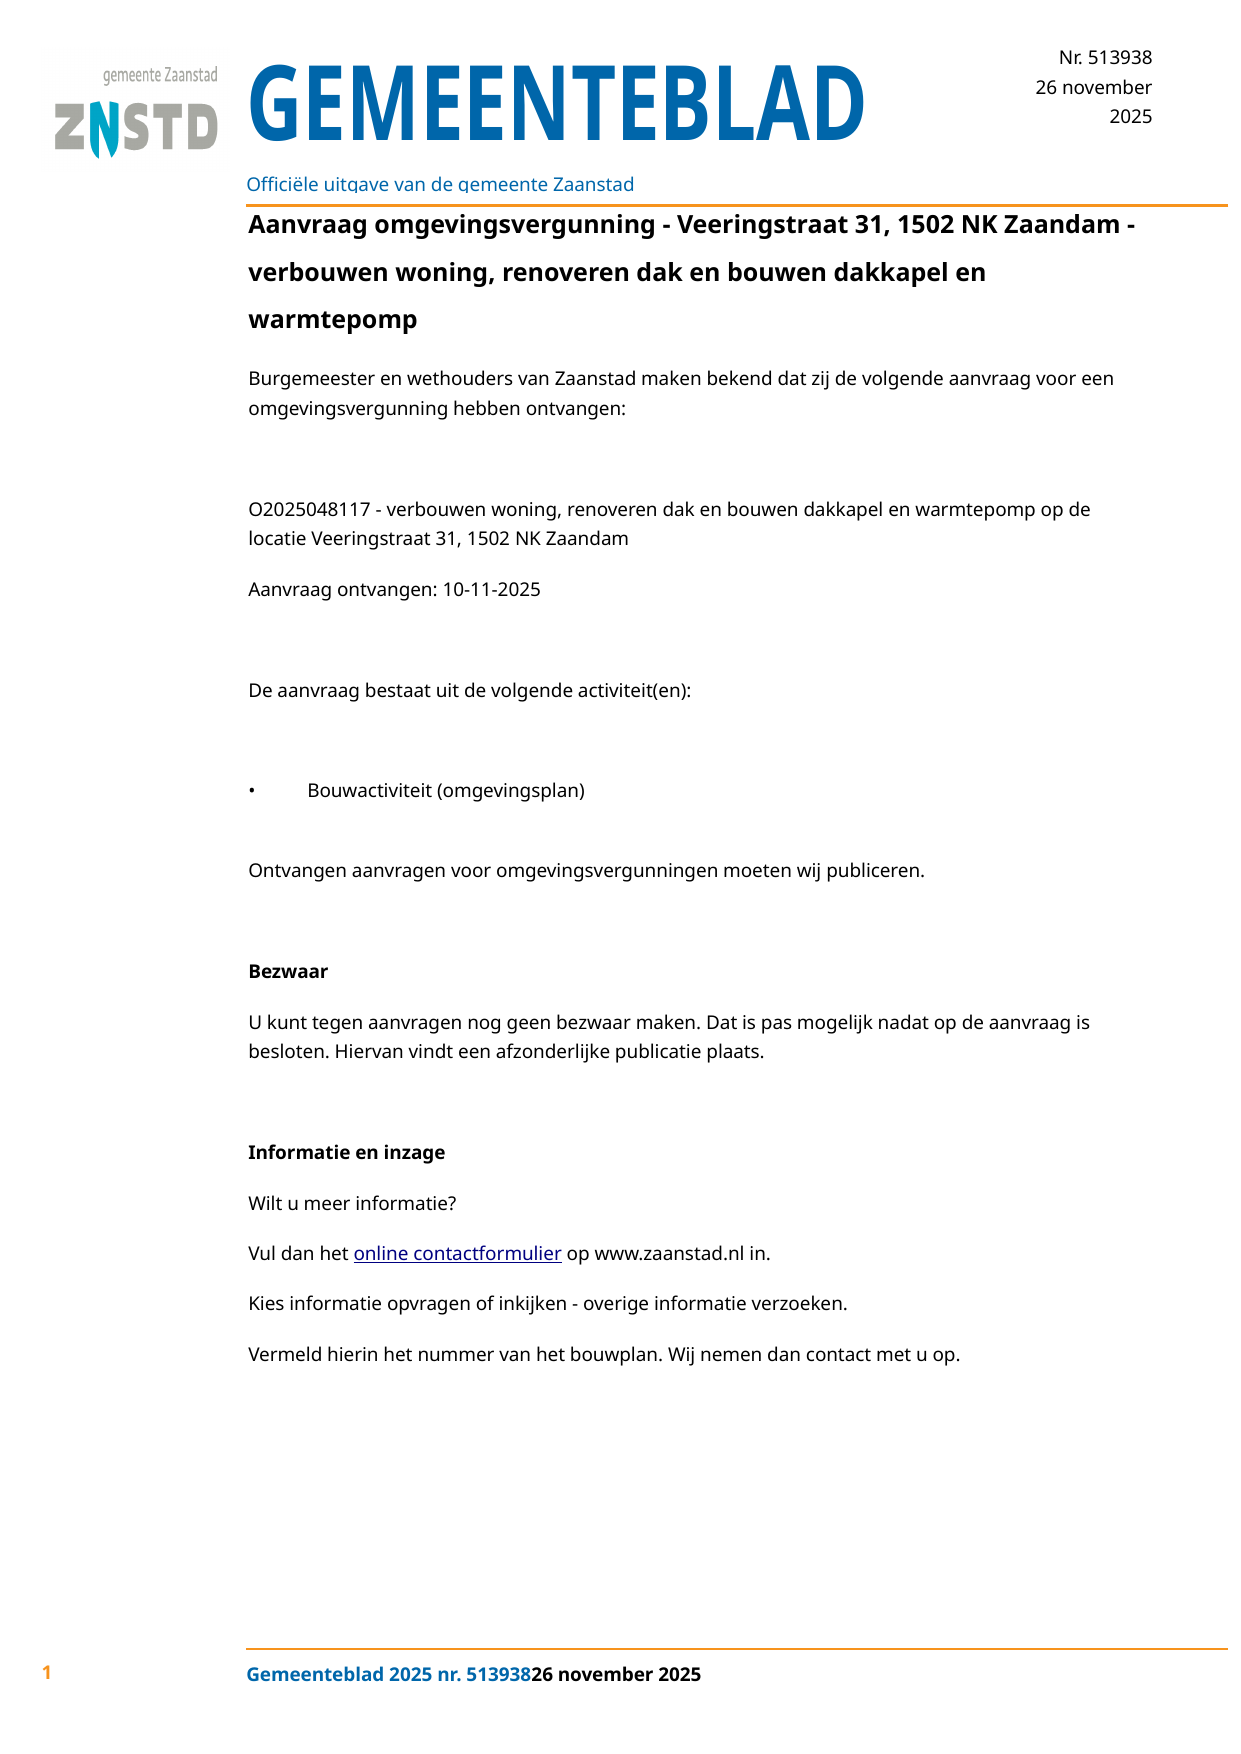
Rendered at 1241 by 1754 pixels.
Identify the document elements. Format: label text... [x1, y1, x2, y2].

text Vermeld hierin het nummer van het bouwplan. Wij nemen dan contact met u op. [248, 1341, 1152, 1367]
text Kies informatie opvragen of inkijken - overige informatie verzoeken. [248, 1291, 1152, 1316]
text O2025048117 - verbouwen woning, renoveren dak en bouwen dakkapel en warmtepomp op de locatie Veeringstraat 31, 1502 NK Zaandam [248, 496, 1152, 551]
text Ontvangen aanvragen voor omgevingsvergunningen moeten wij publiceren. [248, 858, 1152, 883]
text Bezwaar [248, 958, 1152, 984]
text Burgemeester en wethouders van Zaanstad maken bekend dat zij de volgende aanvraag voor een omgevingsvergunning hebben ontvangen: [248, 366, 1152, 421]
text Informatie en inzage [248, 1139, 1152, 1165]
picture [41, 47, 231, 172]
text U kunt tegen aanvragen nog geen bezwaar maken. Dat is pas mogelijk nadat op de aanvraag is besloten. Hiervan vindt een afzonderlijke publicatie plaats. [248, 1009, 1152, 1064]
text Vul dan het online contactformulier op www.zaanstad.nl in. [248, 1240, 1152, 1266]
text Aanvraag omgevingsvergunning - Veeringstraat 31, 1502 NK Zaandam - verbouwen woning, renoveren dak en bouwen dakkapel en warmtepomp [248, 207, 1152, 336]
list Bouwactiviteit (omgevingsplan) [248, 778, 1152, 803]
text De aanvraag bestaat uit de volgende activiteit(en): [248, 677, 1152, 702]
text Aanvraag ontvangen: 10-11-2025 [248, 576, 1152, 602]
text Wilt u meer informatie? [248, 1190, 1152, 1215]
